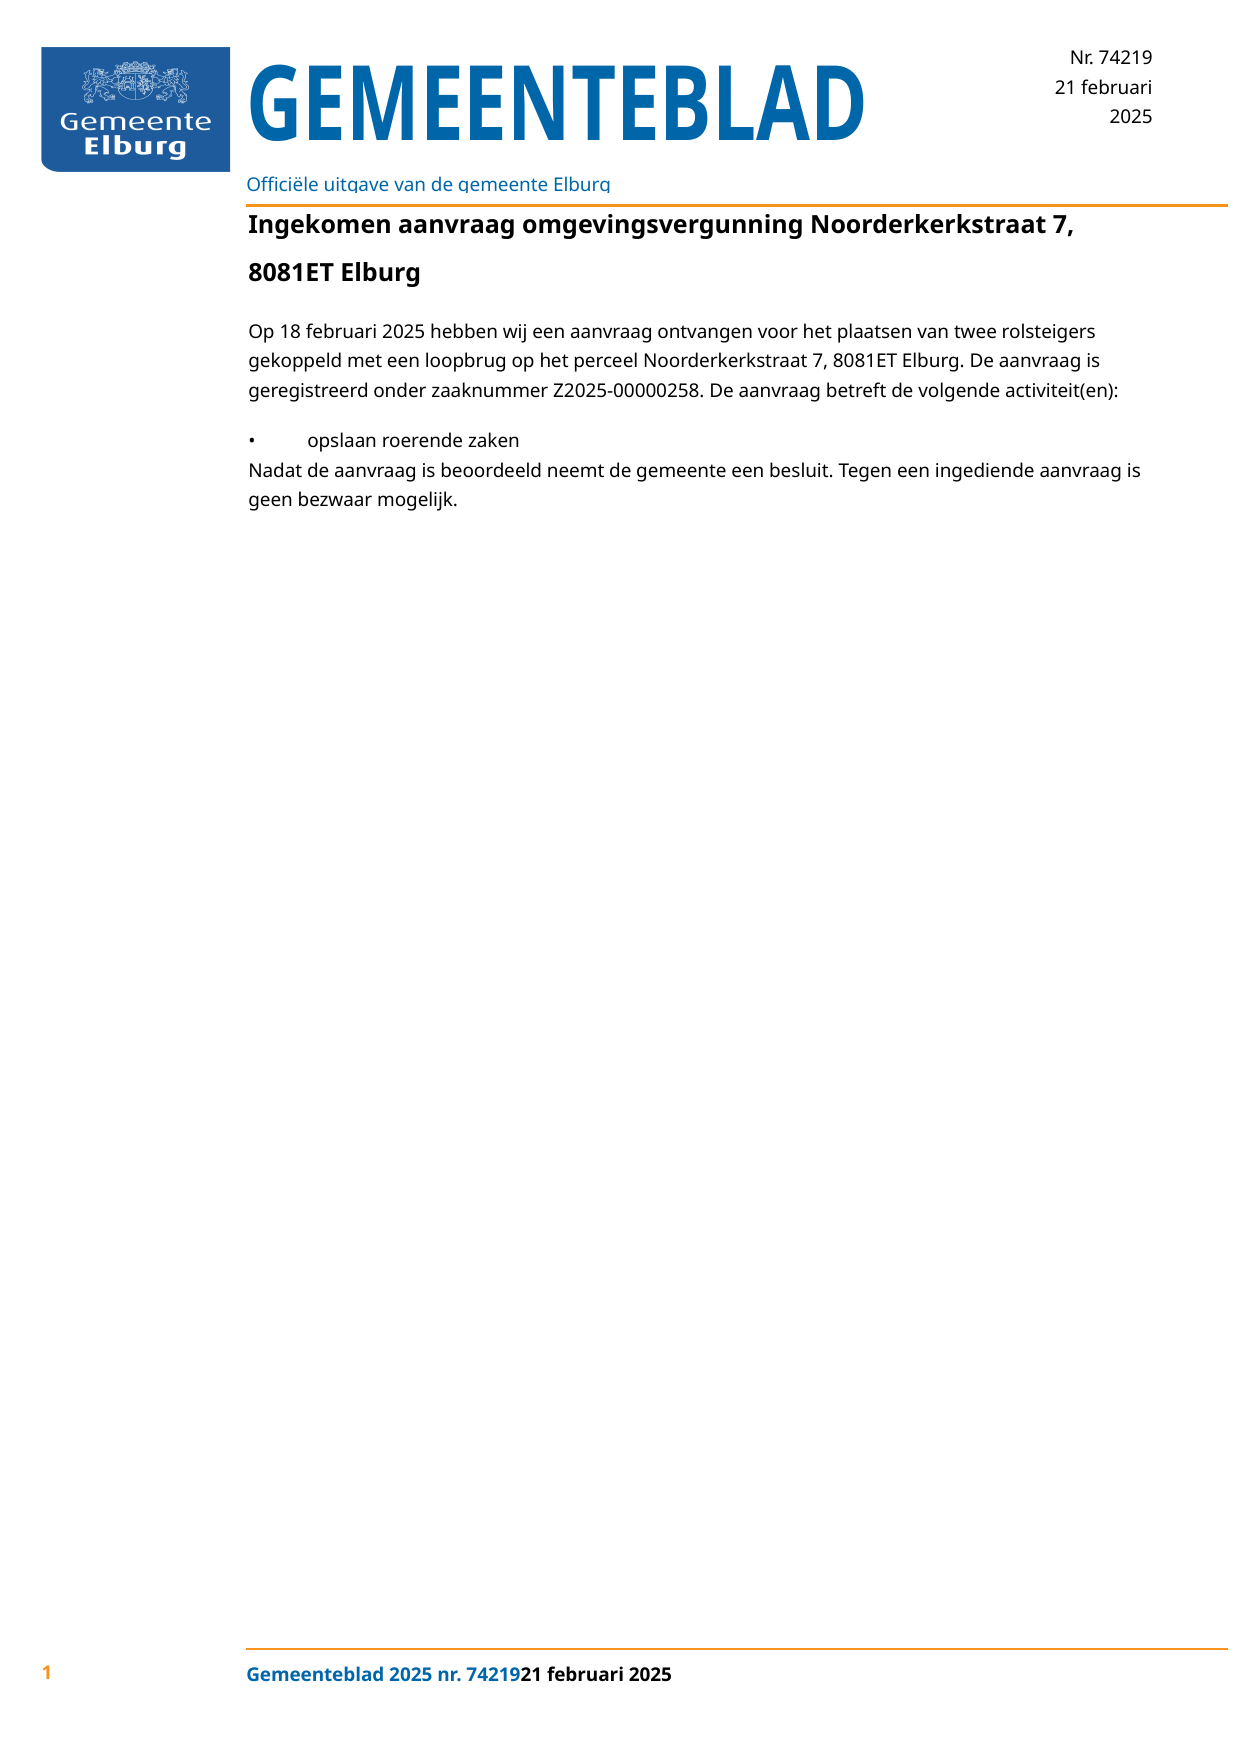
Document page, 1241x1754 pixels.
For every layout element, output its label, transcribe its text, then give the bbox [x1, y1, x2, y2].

text Ingekomen aanvraag omgevingsvergunning Noorderkerkstraat 7, 8081ET Elburg [248, 207, 1152, 288]
list opslaan roerende zaken [248, 427, 1152, 453]
text Op 18 februari 2025 hebben wij een aanvraag ontvangen voor het plaatsen van twee rolsteigers gekoppeld met een loopbrug op het perceel Noorderkerkstraat 7, 8081ET Elburg. De aanvraag is geregistreerd onder zaaknummer Z2025-00000258. De aanvraag betreft de volgende activiteit(en): [248, 318, 1152, 403]
picture [41, 47, 231, 172]
text Nadat de aanvraag is beoordeeld neemt de gemeente een besluit. Tegen een ingediende aanvraag is geen bezwaar mogelijk. [248, 457, 1152, 512]
